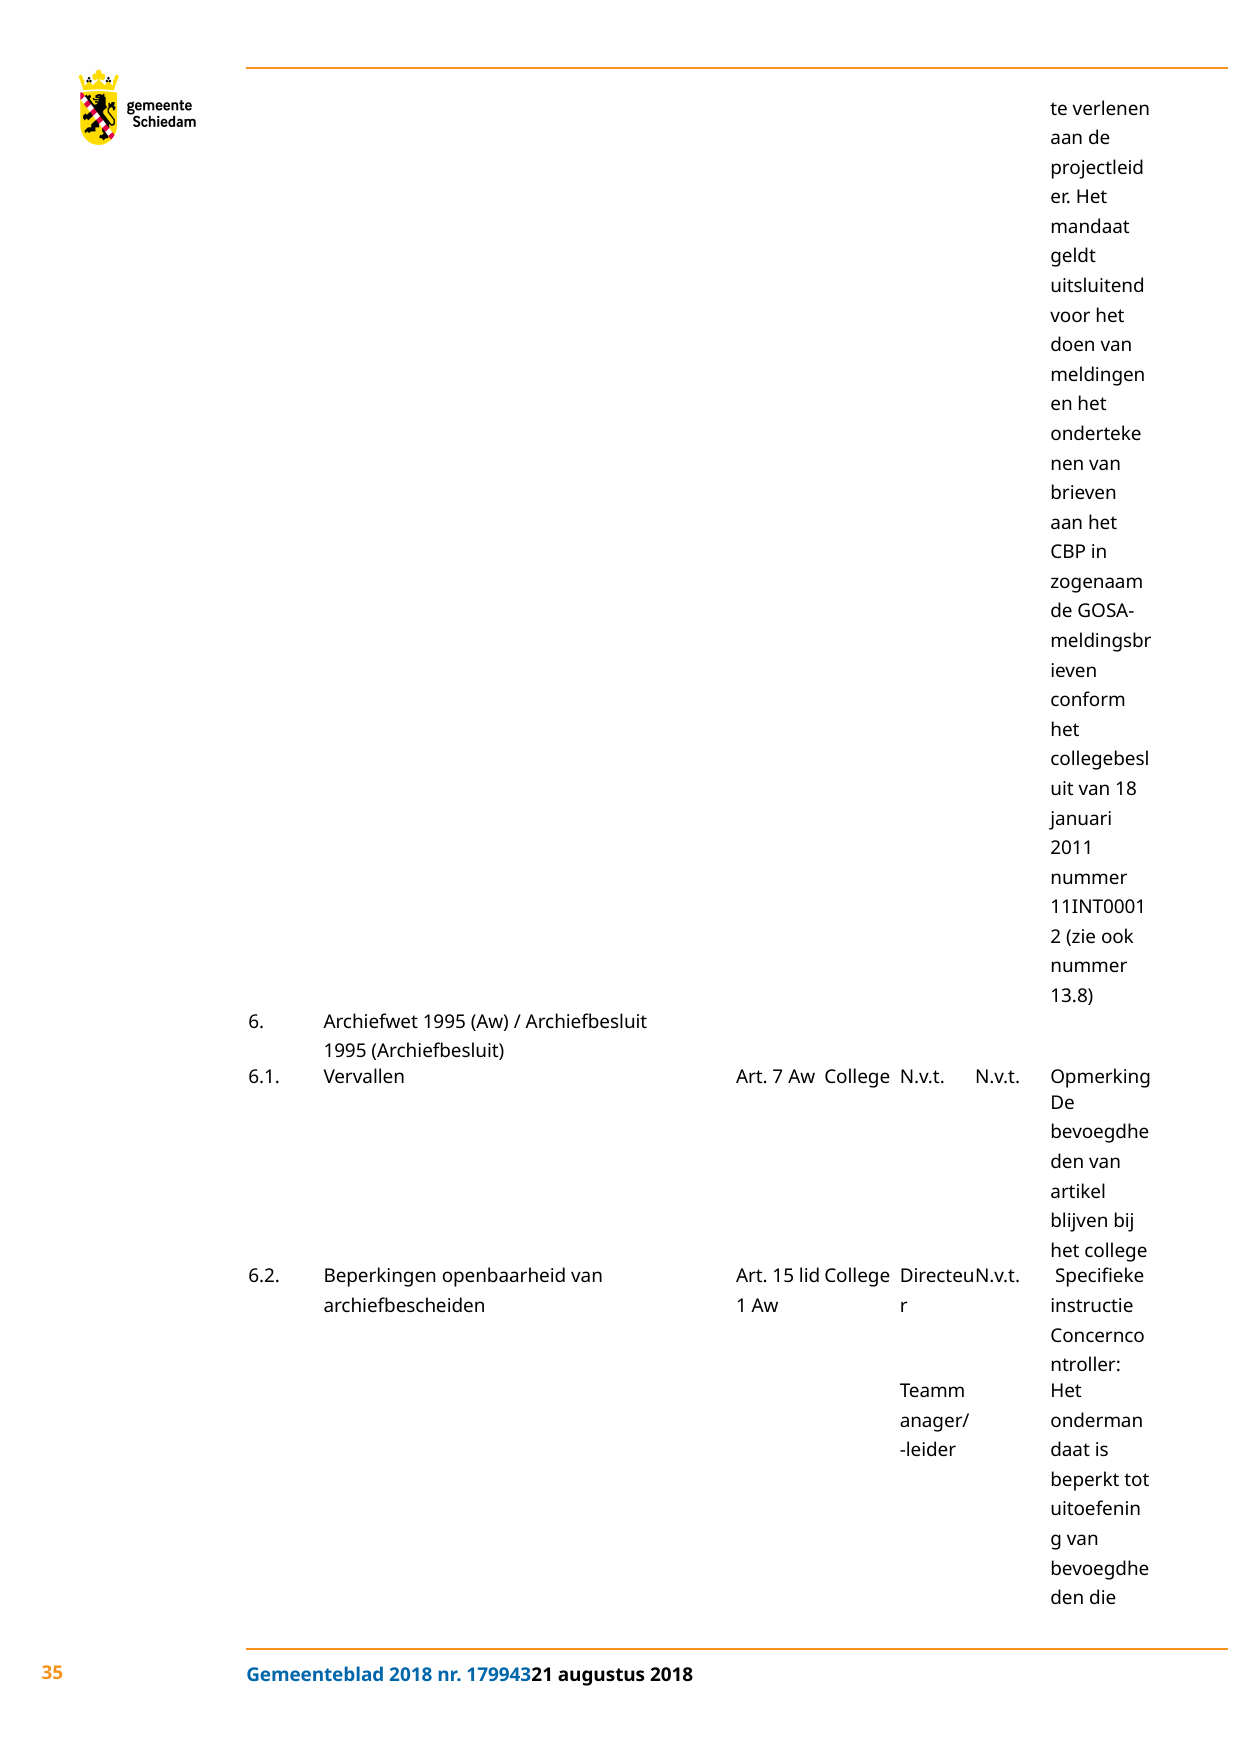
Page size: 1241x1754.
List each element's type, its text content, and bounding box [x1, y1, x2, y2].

table_cell [736, 1008, 824, 1063]
table_cell De bevoegdheden van artikel blijven bij het college [1050, 1089, 1152, 1263]
table_cell [661, 1063, 736, 1089]
table_cell Art. 15 lid 1 Aw [736, 1263, 824, 1377]
table_cell [736, 1377, 824, 1610]
table_cell 6. [248, 1008, 323, 1063]
table_cell Het ondermandaat is beperkt tot uitoefening van bevoegdheden die [1050, 1377, 1152, 1610]
table_cell Directeur [900, 1263, 975, 1377]
table_cell College [824, 1063, 899, 1089]
table_cell [248, 1089, 323, 1263]
table_cell Art. 7 Aw [736, 1063, 824, 1089]
table_cell te verlenen aan de projectleider. Het mandaat geldt uitsluitend voor het doen van meldingen en het ondertekenen van brieven aan het CBP in zogenaamde GOSA-meldingsbrieven conform het collegebesluit van 18 januari 2011 nummer 11INT00012 (zie ook nummer 13.8) [1050, 95, 1152, 1008]
table_cell [661, 1263, 736, 1377]
table_cell [661, 1008, 736, 1063]
table_cell 6.2. [248, 1263, 323, 1377]
table_cell N.v.t. [975, 1263, 1050, 1377]
table_cell [661, 1377, 736, 1610]
table_cell [736, 1089, 824, 1263]
table_cell 6.1. [248, 1063, 323, 1089]
picture [41, 47, 231, 172]
table_cell [824, 1377, 899, 1610]
table_cell Teammanager/-leider [900, 1377, 975, 1610]
table_cell [323, 1089, 661, 1263]
table_cell [900, 1089, 975, 1263]
table_cell [975, 1089, 1050, 1263]
table_cell [975, 1008, 1050, 1063]
table_cell [736, 95, 824, 1008]
table_cell [900, 95, 975, 1008]
table_cell [323, 95, 661, 1008]
table_cell Beperkingen openbaarheid van archiefbescheiden [323, 1263, 661, 1377]
table_cell [824, 1089, 899, 1263]
table_cell [824, 95, 899, 1008]
table_cell [248, 1377, 323, 1610]
table_cell [975, 95, 1050, 1008]
table_cell Opmerking [1050, 1063, 1152, 1089]
table_cell N.v.t. [900, 1063, 975, 1089]
table_cell College [824, 1263, 899, 1377]
table_cell [661, 1089, 736, 1263]
table_cell [1050, 1008, 1152, 1063]
table_cell Specifieke instructie Concerncontroller: [1050, 1263, 1152, 1377]
table_cell [900, 1008, 975, 1063]
table_cell [248, 95, 323, 1008]
table_cell [824, 1008, 899, 1063]
table_cell [323, 1377, 661, 1610]
table_cell N.v.t. [975, 1063, 1050, 1089]
table_cell Archiefwet 1995 (Aw) / Archiefbesluit 1995 (Archiefbesluit) [323, 1008, 661, 1063]
table_cell [661, 95, 736, 1008]
table_cell [975, 1377, 1050, 1610]
table_cell Vervallen [323, 1063, 661, 1089]
